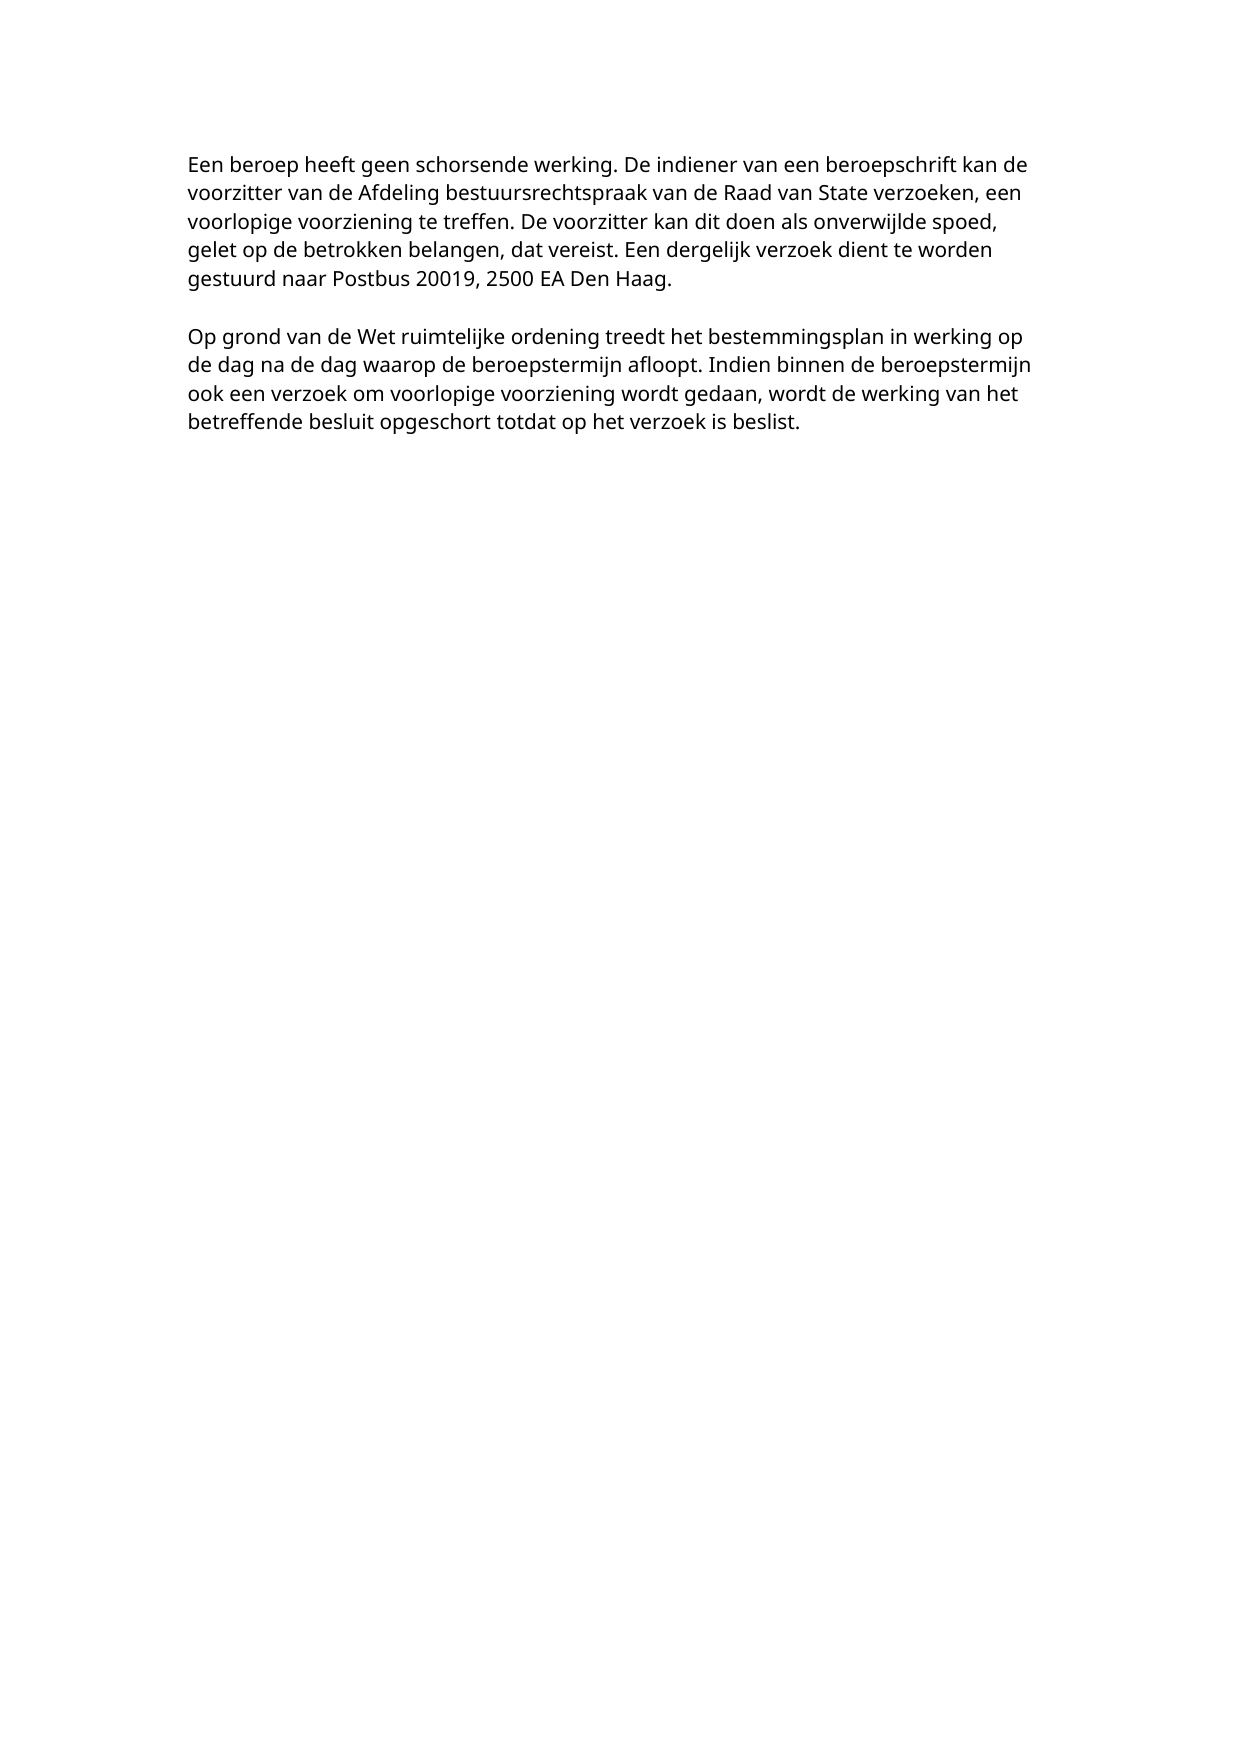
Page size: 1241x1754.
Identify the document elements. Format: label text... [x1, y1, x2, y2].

text Op grond van de Wet ruimtelijke ordening treedt het bestemmingsplan in werking op de dag na de dag waarop de beroepstermijn afloopt. Indien binnen de beroepstermijn ook een verzoek om voorlopige voorziening wordt gedaan, wordt de werking van het betreffende besluit opgeschort totdat op het verzoek is beslist. [187, 322, 1053, 436]
text Een beroep heeft geen schorsende werking. De indiener van een beroepschrift kan de voorzitter van de Afdeling bestuursrechtspraak van de Raad van State verzoeken, een voorlopige voorziening te treffen. De voorzitter kan dit doen als onverwijlde spoed, gelet op de betrokken belangen, dat vereist. Een dergelijk verzoek dient te worden gestuurd naar Postbus 20019, 2500 EA Den Haag. [187, 150, 1053, 292]
